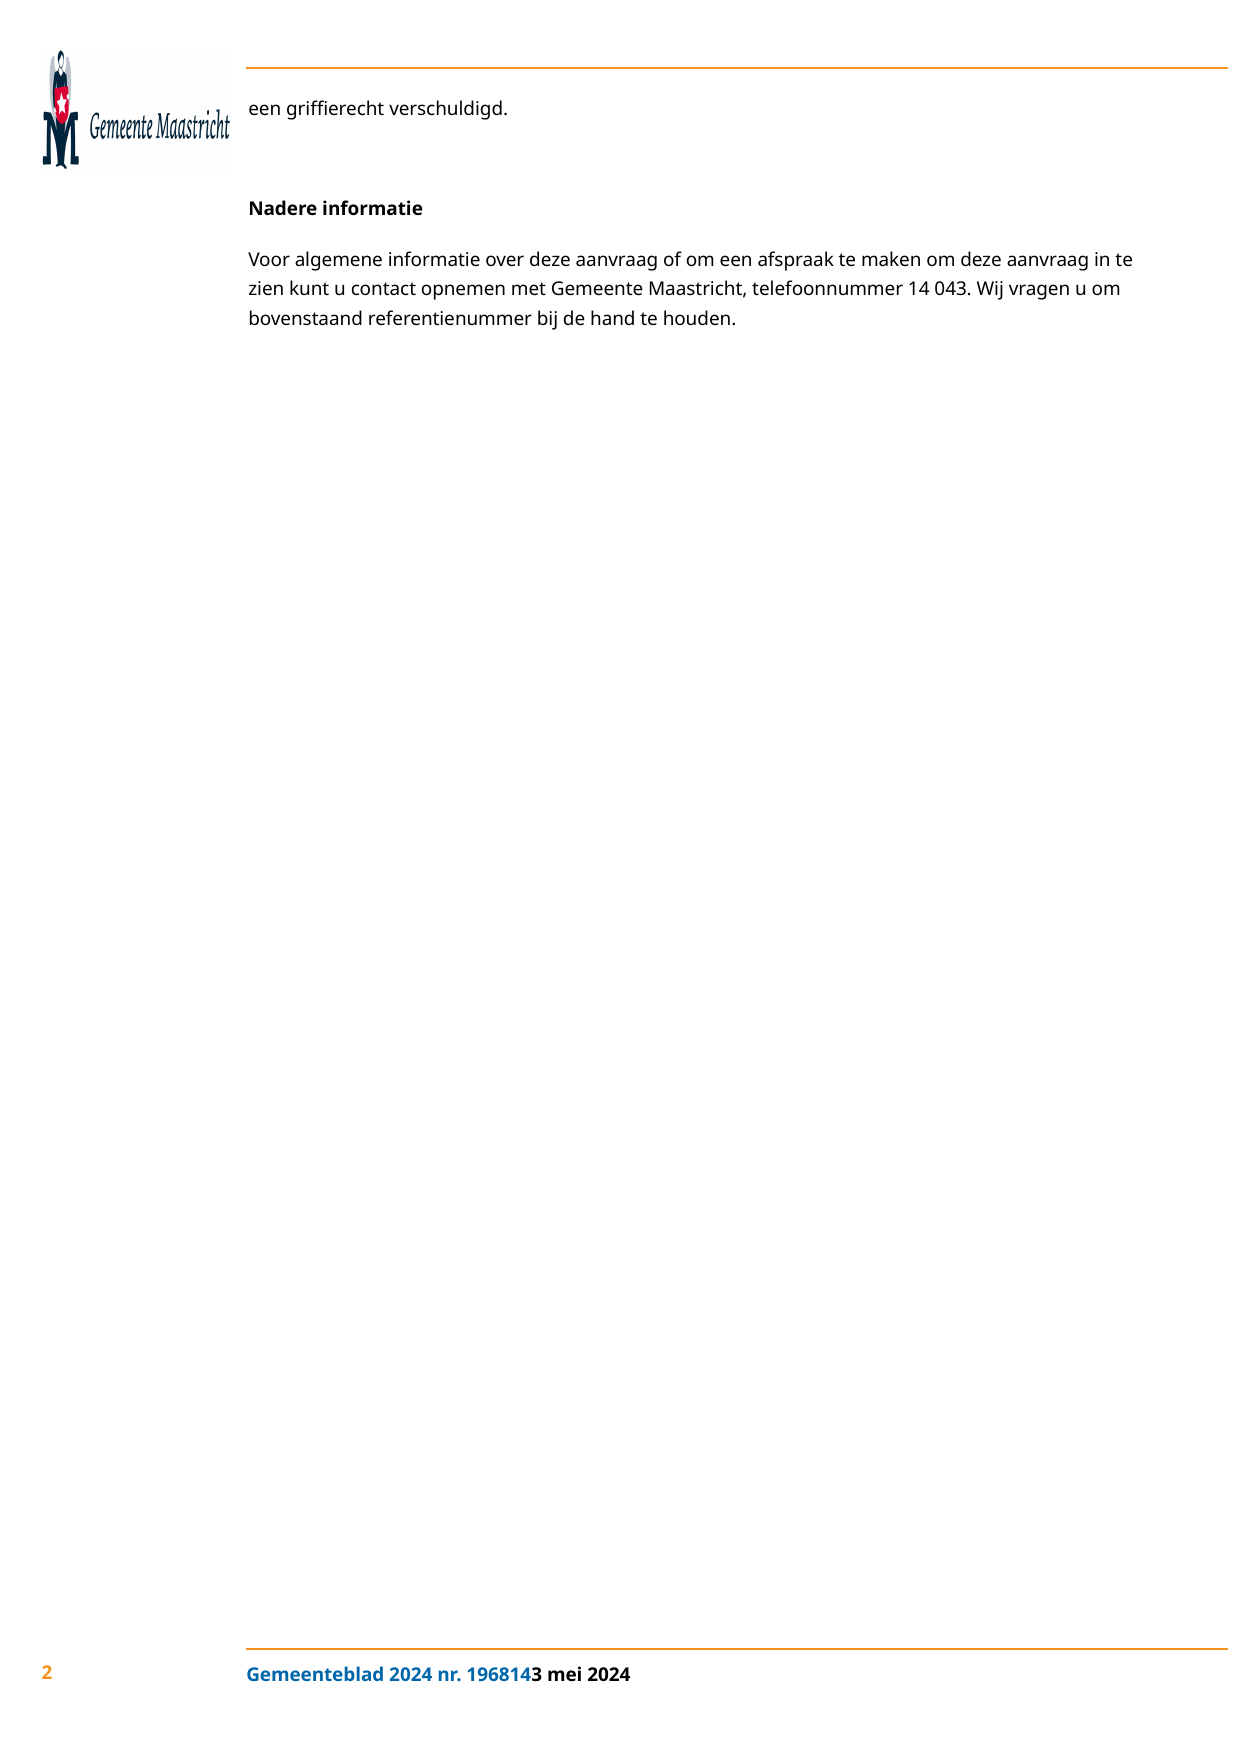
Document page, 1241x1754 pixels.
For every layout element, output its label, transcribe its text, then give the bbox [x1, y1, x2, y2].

text Nadere informatie [248, 196, 1152, 221]
text Voor algemene informatie over deze aanvraag of om een afspraak te maken om deze aanvraag in te zien kunt u contact opnemen met Gemeente Maastricht, telefoonnummer 14 043. Wij vragen u om bovenstaand referentienummer bij de hand te houden. [248, 246, 1152, 331]
text een griffierecht verschuldigd. [248, 95, 1152, 121]
picture [41, 47, 231, 172]
